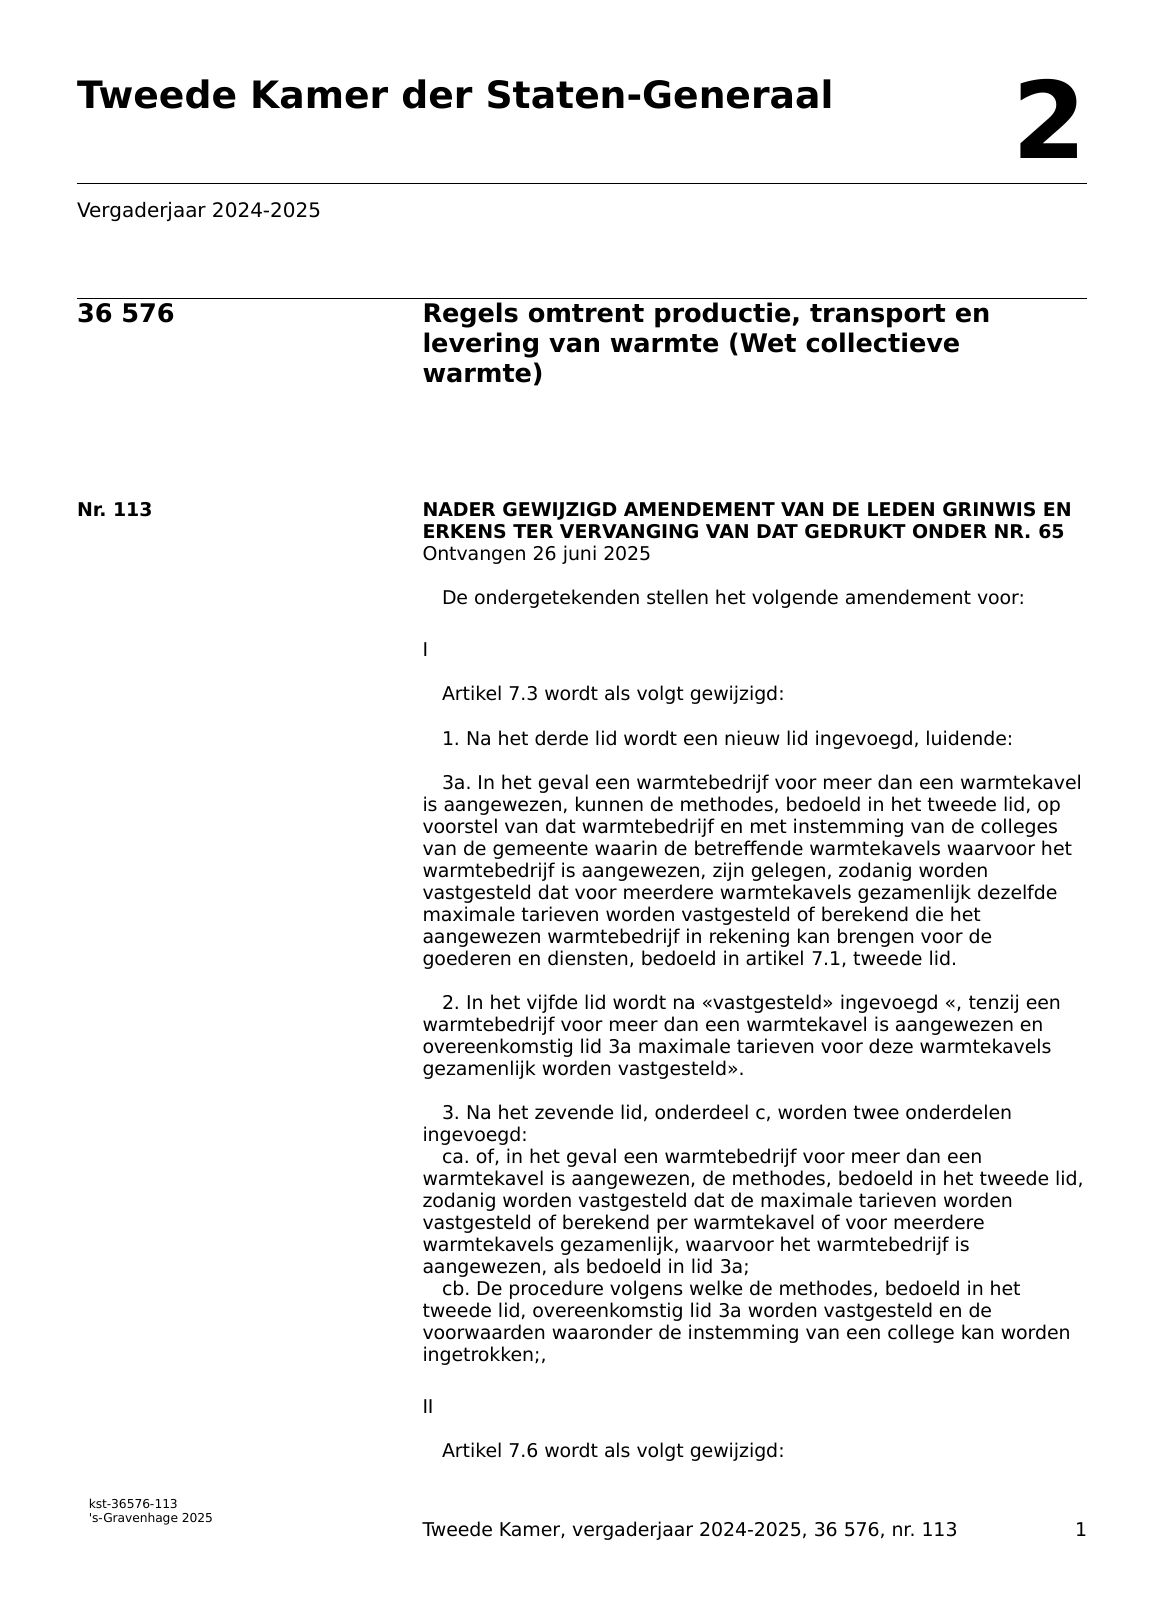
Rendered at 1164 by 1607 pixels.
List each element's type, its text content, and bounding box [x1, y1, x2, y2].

subtitle 36 576 Regels omtrent productie, transport en levering van warmte (Wet collectieve warmte) [77, 299, 1087, 388]
text Artikel 7.3 wordt als volgt gewijzigd: [422, 683, 1087, 705]
text De ondergetekenden stellen het volgende amendement voor: [422, 587, 1087, 609]
subtitle II [422, 1396, 1087, 1417]
text kst-36576-113 [88, 1497, 323, 1511]
text Artikel 7.6 wordt als volgt gewijzigd: [422, 1440, 1087, 1462]
subtitle I [422, 639, 1087, 661]
text 3. Na het zevende lid, onderdeel c, worden twee onderdelen ingevoegd: [422, 1102, 1087, 1146]
text 3a. In het geval een warmtebedrijf voor meer dan een warmtekavel is aangewezen, kunnen de methodes, bedoeld in het tweede lid, op voorstel van dat warmtebedrijf en met instemming van de colleges van de gemeente waarin de betreffende warmtekavels waarvoor het warmtebedrijf is aangewezen, zijn gelegen, zodanig worden vastgesteld dat voor meerdere warmtekavels gezamenlijk dezelfde maximale tarieven worden vastgesteld of berekend die het aangewezen warmtebedrijf in rekening kan brengen voor de goederen en diensten, bedoeld in artikel 7.1, tweede lid. [422, 772, 1087, 969]
table_header Tweede Kamer der Staten-Generaal [77, 59, 886, 183]
table_cell Vergaderjaar 2024-2025 [77, 184, 1087, 298]
text 's-Gravenhage 2025 [88, 1511, 323, 1525]
text cb. De procedure volgens welke de methodes, bedoeld in het tweede lid, overeenkomstig lid 3a worden vastgesteld en de voorwaarden waaronder de instemming van een college kan worden ingetrokken;, [422, 1278, 1087, 1366]
text Ontvangen 26 juni 2025 [422, 543, 1087, 565]
subtitle Nr. 113 NADER GEWIJZIGD AMENDEMENT VAN DE LEDEN GRINWIS EN ERKENS TER VERVANGING VAN DAT GEDRUKT ONDER NR. 65 [77, 499, 1087, 543]
table_header 2 [886, 59, 1087, 183]
text 2. In het vijfde lid wordt na «vastgesteld» ingevoegd «, tenzij een warmtebedrijf voor meer dan een warmtekavel is aangewezen en overeenkomstig lid 3a maximale tarieven voor deze warmtekavels gezamenlijk worden vastgesteld». [422, 992, 1087, 1079]
text ca. of, in het geval een warmtebedrijf voor meer dan een warmtekavel is aangewezen, de methodes, bedoeld in het tweede lid, zodanig worden vastgesteld dat de maximale tarieven worden vastgesteld of berekend per warmtekavel of voor meerdere warmtekavels gezamenlijk, waarvoor het warmtebedrijf is aangewezen, als bedoeld in lid 3a; [422, 1146, 1087, 1278]
text 1. Na het derde lid wordt een nieuw lid ingevoegd, luidende: [422, 727, 1087, 749]
